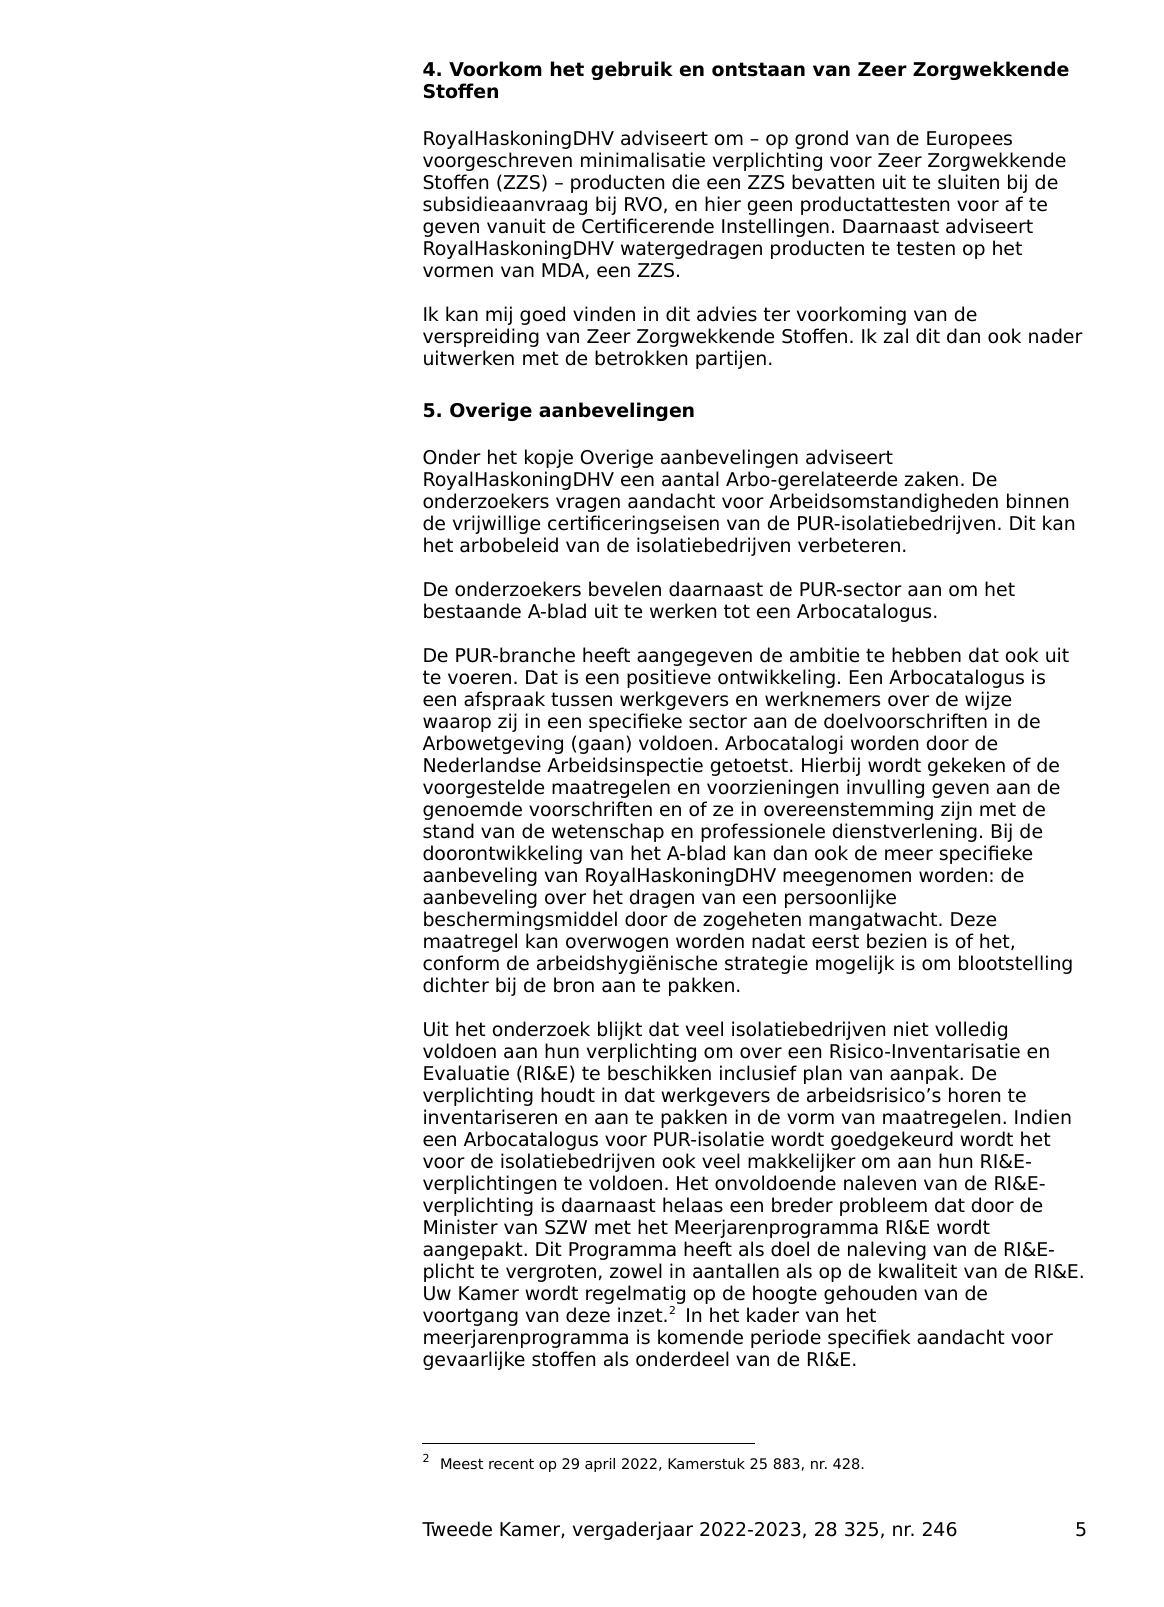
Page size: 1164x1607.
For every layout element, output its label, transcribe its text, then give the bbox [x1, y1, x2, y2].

text De PUR-branche heeft aangegeven de ambitie te hebben dat ook uit te voeren. Dat is een positieve ontwikkeling. Een Arbocatalogus is een afspraak tussen werkgevers en werknemers over de wijze waarop zij in een specifieke sector aan de doelvoorschriften in de Arbowetgeving (gaan) voldoen. Arbocatalogi worden door de Nederlandse Arbeidsinspectie getoetst. Hierbij wordt gekeken of de voorgestelde maatregelen en voorzieningen invulling geven aan de genoemde voorschriften en of ze in overeenstemming zijn met de stand van de wetenschap en professionele dienstverlening. Bij de doorontwikkeling van het A-blad kan dan ook de meer specifieke aanbeveling van RoyalHaskoningDHV meegenomen worden: de aanbeveling over het dragen van een persoonlijke beschermingsmiddel door de zogeheten mangatwacht. Deze maatregel kan overwogen worden nadat eerst bezien is of het, conform de arbeidshygiënische strategie mogelijk is om blootstelling dichter bij de bron aan te pakken. [422, 645, 1087, 997]
subtitle 5. Overige aanbevelingen [422, 400, 1087, 422]
text Uit het onderzoek blijkt dat veel isolatiebedrijven niet volledig voldoen aan hun verplichting om over een Risico-Inventarisatie en Evaluatie (RI&E) te beschikken inclusief plan van aanpak. De verplichting houdt in dat werkgevers de arbeidsrisico’s horen te inventariseren en aan te pakken in de vorm van maatregelen. Indien een Arbocatalogus voor PUR-isolatie wordt goedgekeurd wordt het voor de isolatiebedrijven ook veel makkelijker om aan hun RI&E-verplichtingen te voldoen. Het onvoldoende naleven van de RI&E-verplichting is daarnaast helaas een breder probleem dat door de Minister van SZW met het Meerjarenprogramma RI&E wordt aangepakt. Dit Programma heeft als doel de naleving van de RI&E-plicht te vergroten, zowel in aantallen als op de kwaliteit van de RI&E. Uw Kamer wordt regelmatig op de hoogte gehouden van de voortgang van deze inzet. In het kader van het meerjarenprogramma is komende periode specifiek aandacht voor gevaarlijke stoffen als onderdeel van de RI&E. [422, 1019, 1087, 1371]
text Ik kan mij goed vinden in dit advies ter voorkoming van de verspreiding van Zeer Zorgwekkende Stoffen. Ik zal dit dan ook nader uitwerken met de betrokken partijen. [422, 304, 1087, 370]
text RoyalHaskoningDHV adviseert om – op grond van de Europees voorgeschreven minimalisatie verplichting voor Zeer Zorgwekkende Stoffen (ZZS) – producten die een ZZS bevatten uit te sluiten bij de subsidieaanvraag bij RVO, en hier geen productattesten voor af te geven vanuit de Certificerende Instellingen. Daarnaast adviseert RoyalHaskoningDHV watergedragen producten te testen op het vormen van MDA, een ZZS. [422, 128, 1087, 282]
text Onder het kopje Overige aanbevelingen adviseert RoyalHaskoningDHV een aantal Arbo-gerelateerde zaken. De onderzoekers vragen aandacht voor Arbeidsomstandigheden binnen de vrijwillige certificeringseisen van de PUR-isolatiebedrijven. Dit kan het arbobeleid van de isolatiebedrijven verbeteren. [422, 447, 1087, 557]
subtitle 4. Voorkom het gebruik en ontstaan van Zeer Zorgwekkende Stoffen [422, 59, 1087, 103]
text Meest recent op 29 april 2022, Kamerstuk 25 883, nr. 428. [422, 1452, 1087, 1474]
text De onderzoekers bevelen daarnaast de PUR-sector aan om het bestaande A-blad uit te werken tot een Arbocatalogus. [422, 579, 1087, 623]
